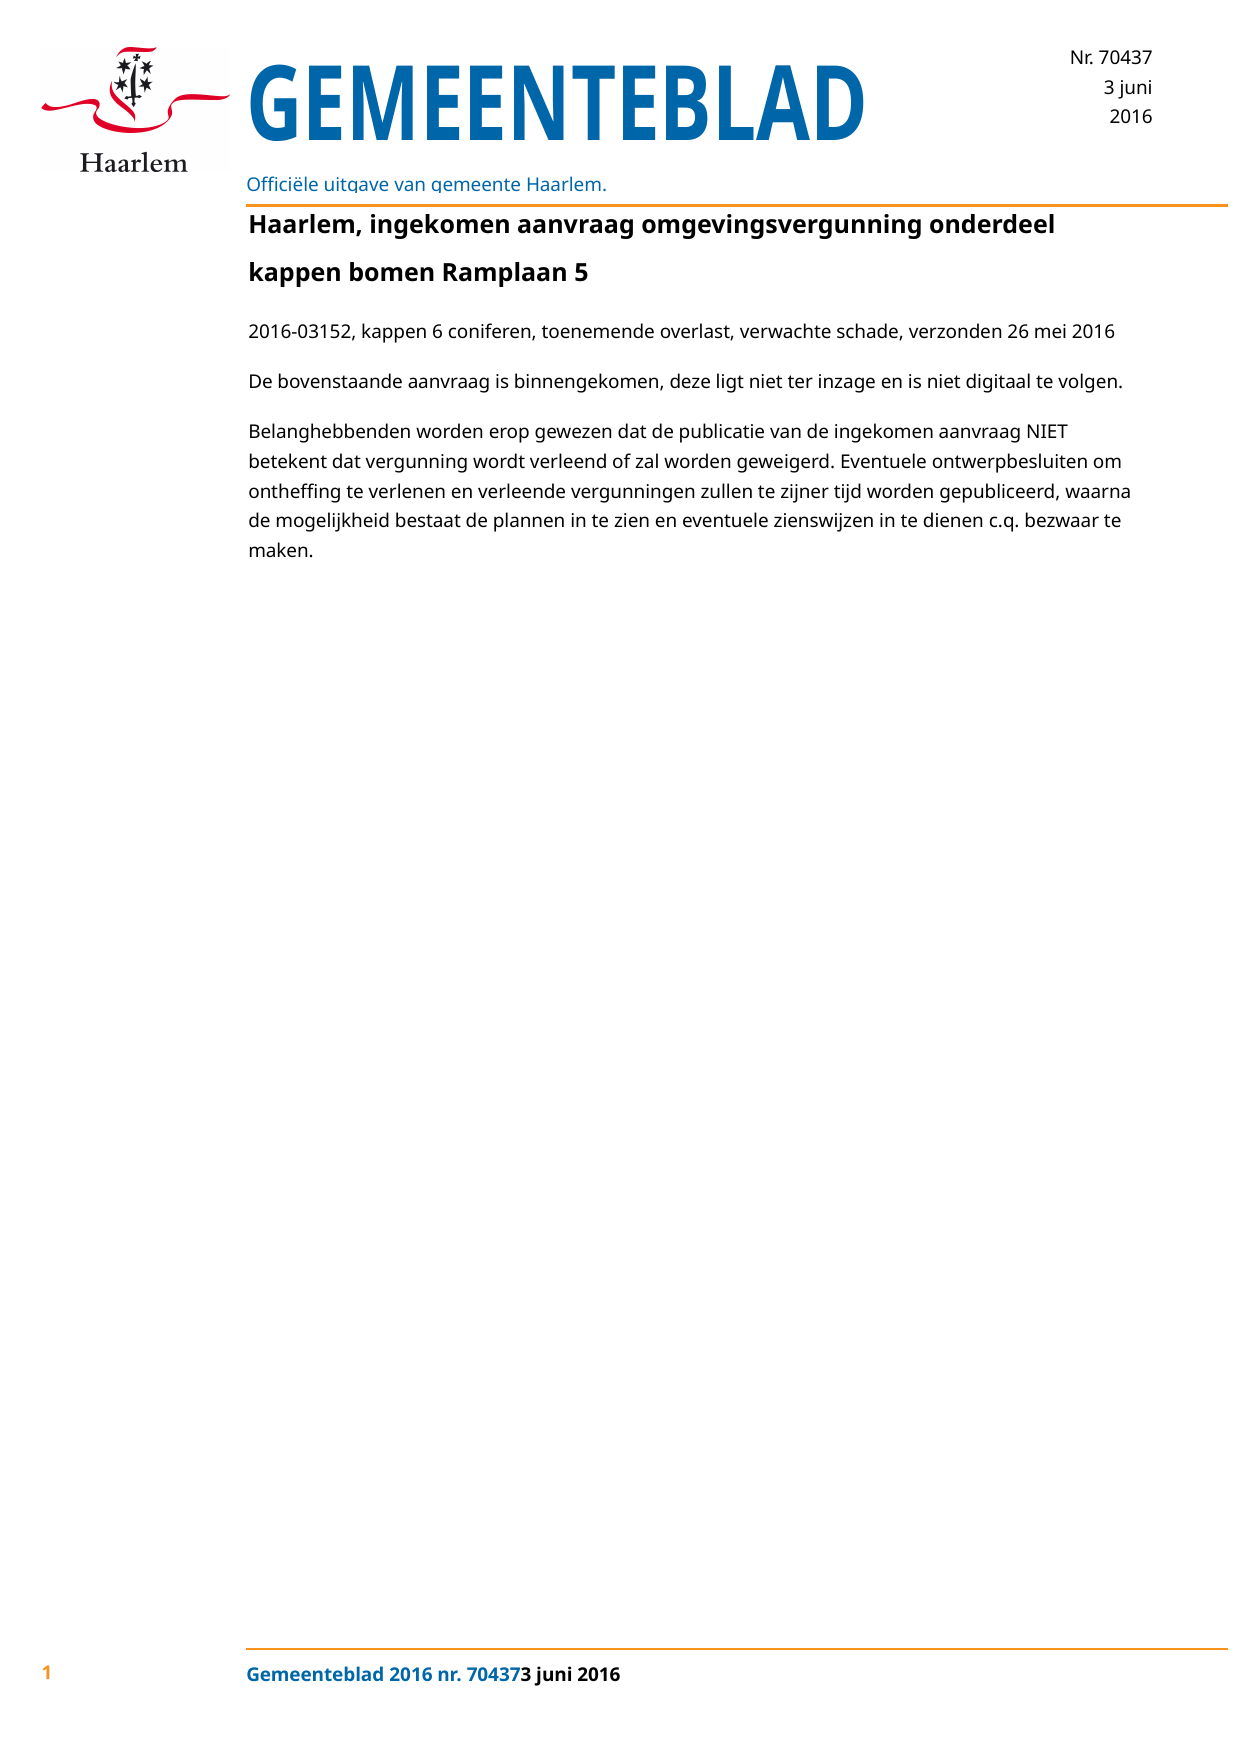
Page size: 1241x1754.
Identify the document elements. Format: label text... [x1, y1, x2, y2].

text Belanghebbenden worden erop gewezen dat de publicatie van de ingekomen aanvraag NIET betekent dat vergunning wordt verleend of zal worden geweigerd. Eventuele ontwerpbesluiten om ontheffing te verlenen en verleende vergunningen zullen te zijner tijd worden gepubliceerd, waarna de mogelijkheid bestaat de plannen in te zien en eventuele zienswijzen in te dienen c.q. bezwaar te maken. [248, 419, 1152, 563]
text 2016-03152, kappen 6 coniferen, toenemende overlast, verwachte schade, verzonden 26 mei 2016 [248, 318, 1152, 344]
text Haarlem, ingekomen aanvraag omgevingsvergunning onderdeel kappen bomen Ramplaan 5 [248, 207, 1152, 288]
text De bovenstaande aanvraag is binnengekomen, deze ligt niet ter inzage en is niet digitaal te volgen. [248, 368, 1152, 394]
picture [41, 47, 231, 172]
